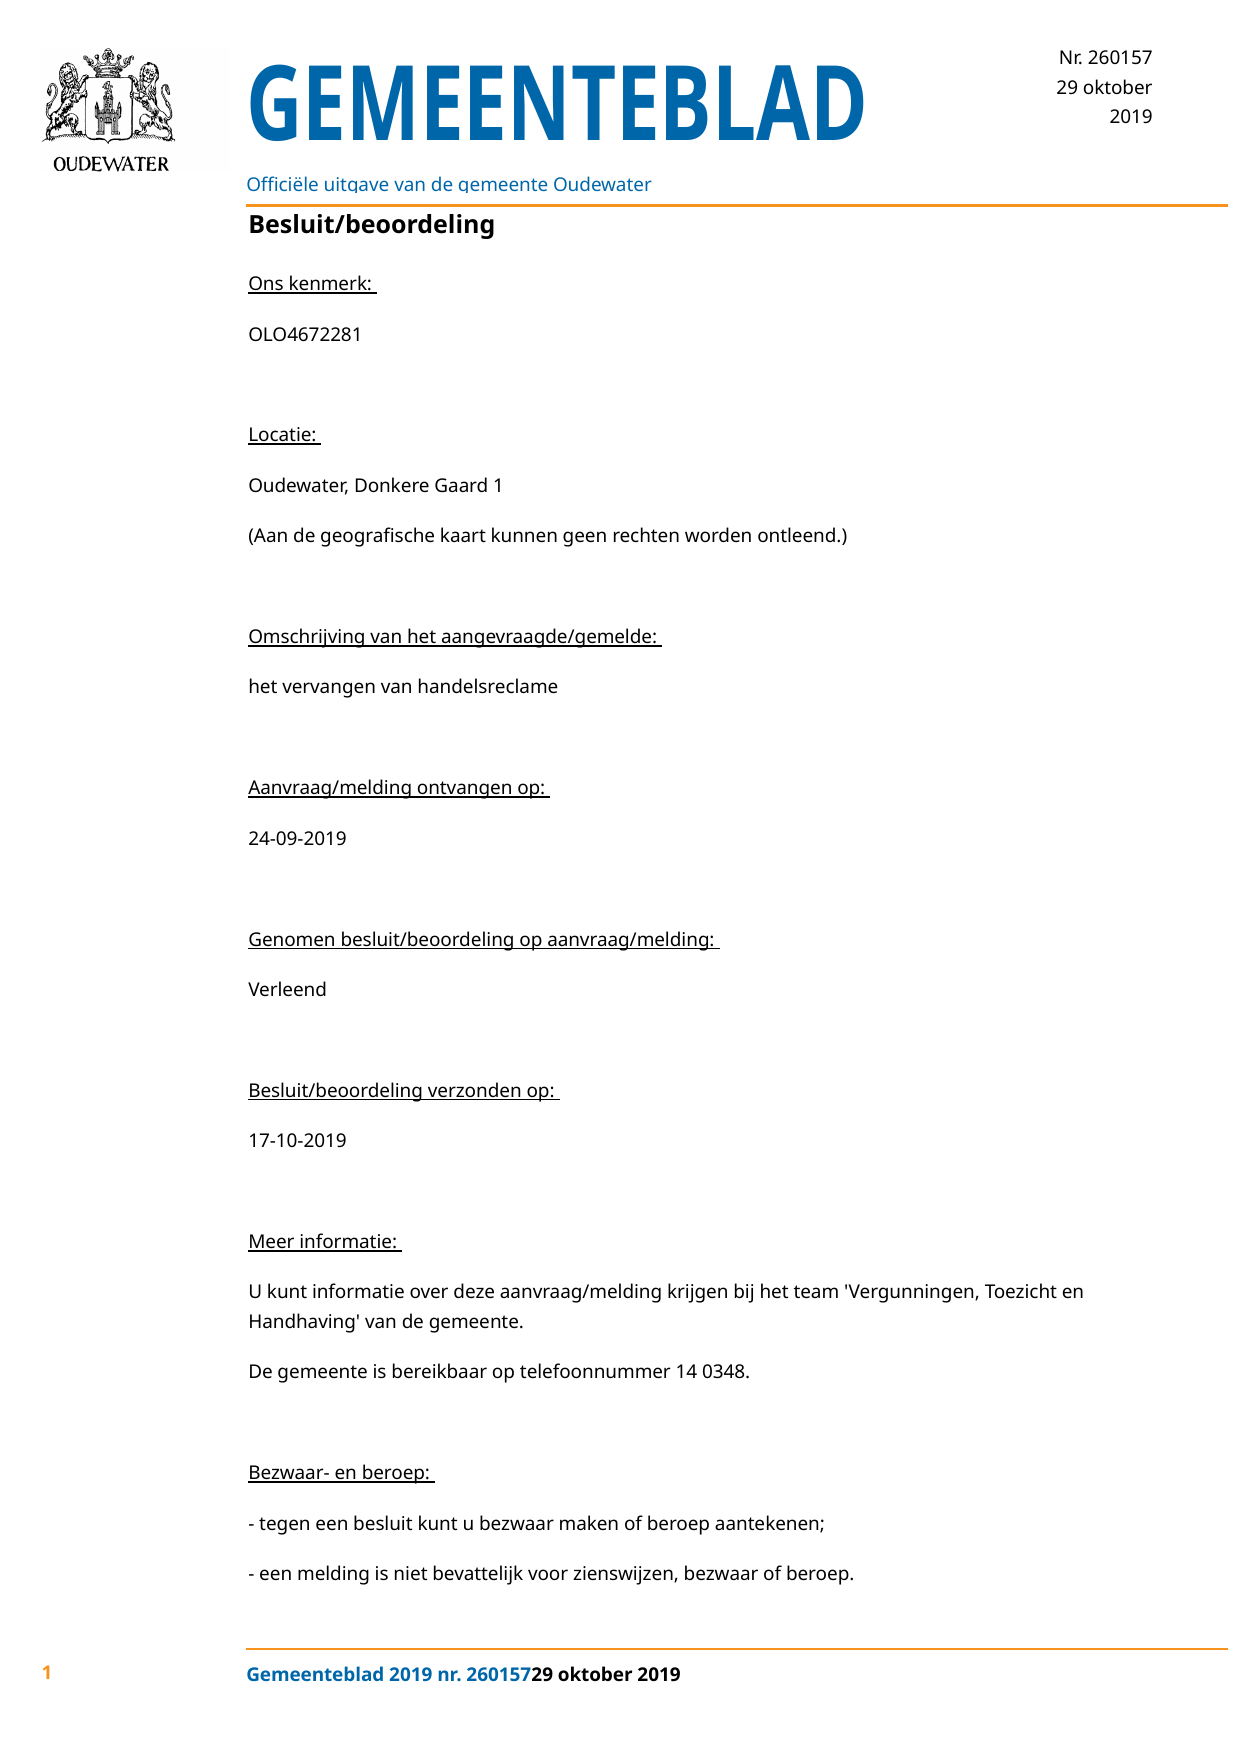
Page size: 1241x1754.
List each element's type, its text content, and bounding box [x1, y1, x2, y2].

text Meer informatie: [248, 1228, 1152, 1254]
text - tegen een besluit kunt u bezwaar maken of beroep aantekenen; [248, 1510, 1152, 1536]
text Besluit/beoordeling verzonden op: [248, 1077, 1152, 1103]
text OLO4672281 [248, 321, 1152, 346]
text Bezwaar- en beroep: [248, 1459, 1152, 1485]
text Besluit/beoordeling [248, 207, 1152, 241]
text De gemeente is bereikbaar op telefoonnummer 14 0348. [248, 1359, 1152, 1384]
text U kunt informatie over deze aanvraag/melding krijgen bij het team 'Vergunningen, Toezicht en Handhaving' van de gemeente. [248, 1279, 1152, 1334]
text het vervangen van handelsreclame [248, 674, 1152, 699]
picture [41, 47, 231, 172]
text Aanvraag/melding ontvangen op: [248, 774, 1152, 800]
text Verleend [248, 976, 1152, 1002]
text 17-10-2019 [248, 1127, 1152, 1153]
text - een melding is niet bevattelijk voor zienswijzen, bezwaar of beroep. [248, 1560, 1152, 1586]
text (Aan de geografische kaart kunnen geen rechten worden ontleend.) [248, 522, 1152, 548]
text Genomen besluit/beoordeling op aanvraag/melding: [248, 926, 1152, 951]
text 24-09-2019 [248, 825, 1152, 851]
text Locatie: [248, 422, 1152, 447]
text Oudewater, Donkere Gaard 1 [248, 472, 1152, 498]
text Omschrijving van het aangevraagde/gemelde: [248, 623, 1152, 649]
text Ons kenmerk: [248, 270, 1152, 296]
